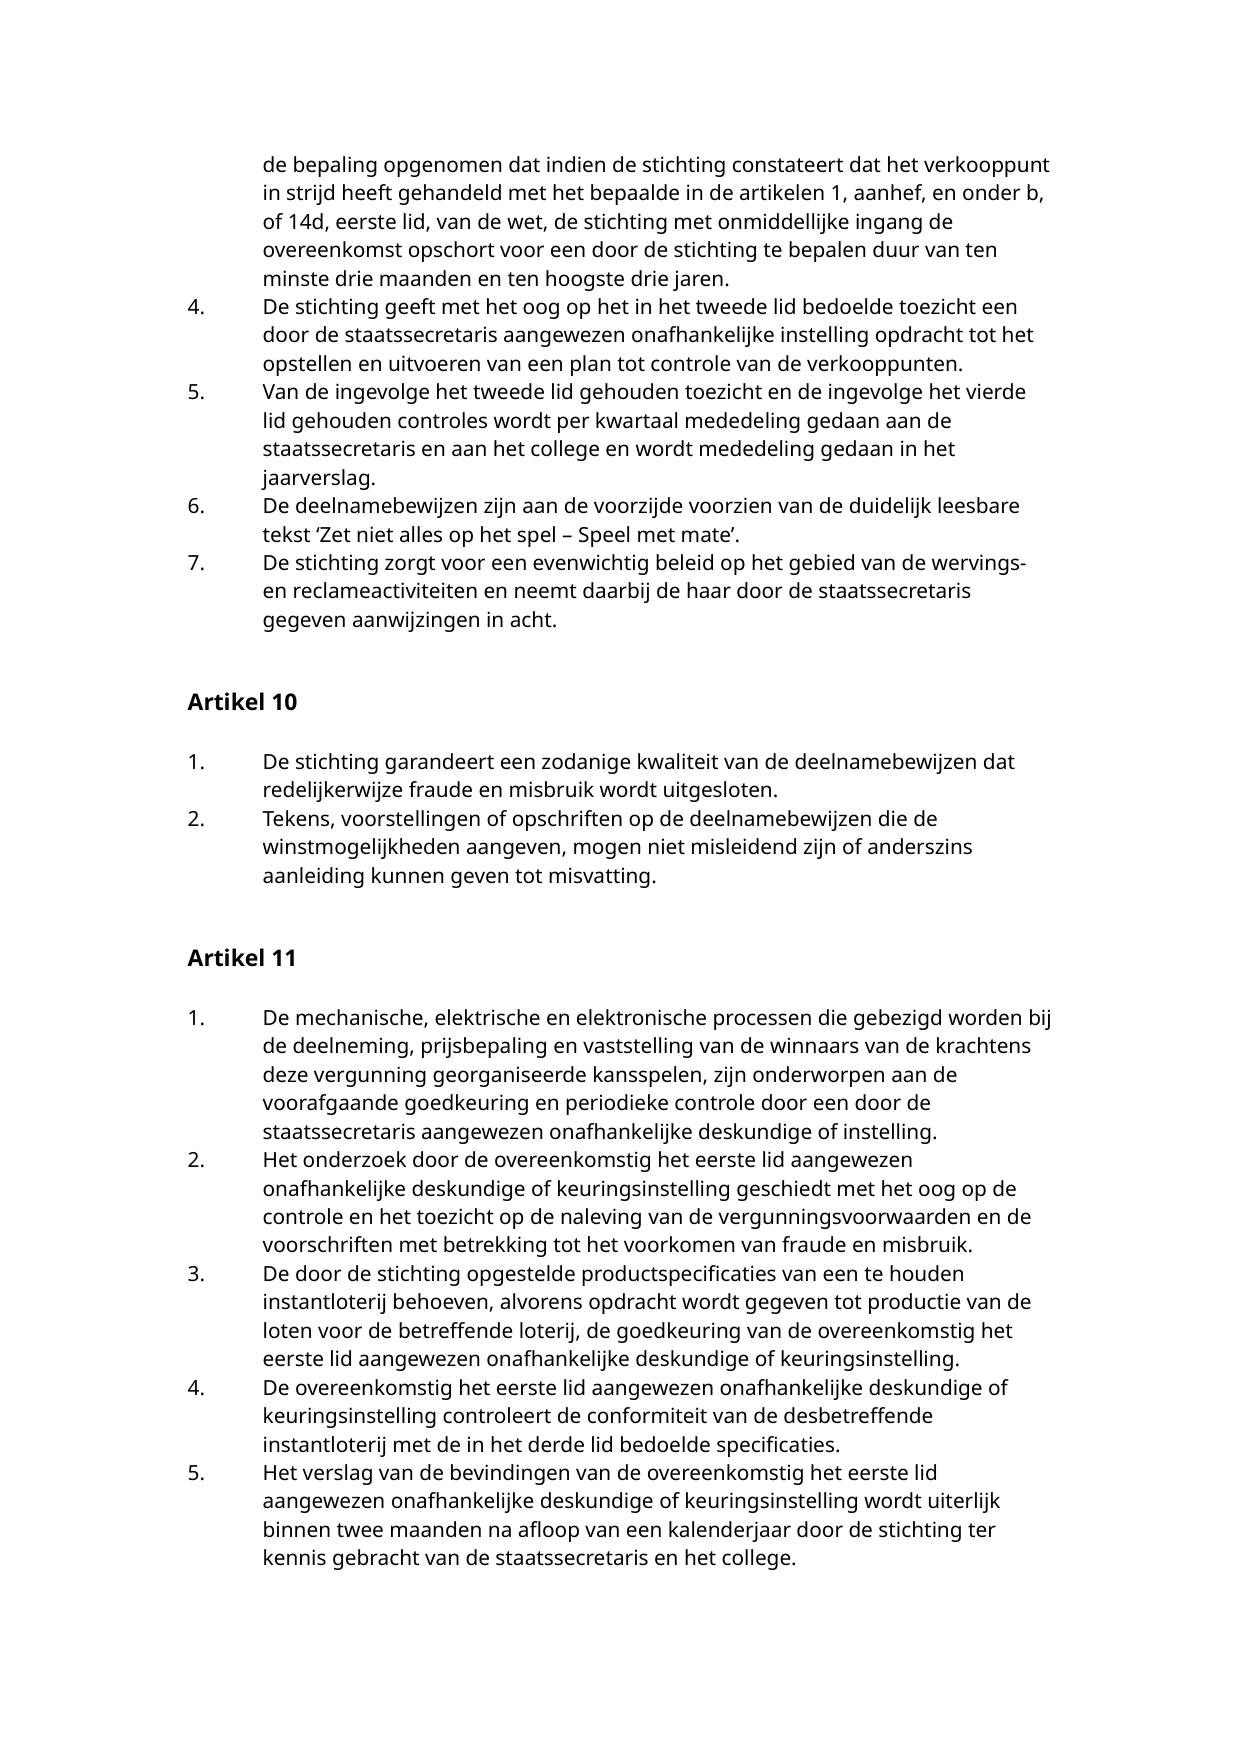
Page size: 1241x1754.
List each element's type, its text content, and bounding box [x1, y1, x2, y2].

subtitle Artikel 11 [187, 942, 1053, 973]
list De door de stichting opgestelde productspecificaties van een te houden instantloterij behoeven, alvorens opdracht wordt gegeven tot productie van de loten voor de betreffende loterij, de goedkeuring van de overeenkomstig het eerste lid aangewezen onafhankelijke deskundige of keuringsinstelling. [187, 1259, 1053, 1373]
list De overeenkomstig het eerste lid aangewezen onafhankelijke deskundige of keuringsinstelling controleert de conformiteit van de desbetreffende instantloterij met de in het derde lid bedoelde specificaties. [187, 1373, 1053, 1458]
list Het verslag van de bevindingen van de overeenkomstig het eerste lid aangewezen onafhankelijke deskundige of keuringsinstelling wordt uiterlijk binnen twee maanden na afloop van een kalenderjaar door de stichting ter kennis gebracht van de staatssecretaris en het college. [187, 1458, 1053, 1572]
list De stichting geeft met het oog op het in het tweede lid bedoelde toezicht een door de staatssecretaris aangewezen onafhankelijke instelling opdracht tot het opstellen en uitvoeren van een plan tot controle van de verkooppunten. [187, 292, 1053, 377]
subtitle Artikel 10 [187, 686, 1053, 717]
list Van de ingevolge het tweede lid gehouden toezicht en de ingevolge het vierde lid gehouden controles wordt per kwartaal mededeling gedaan aan de staatssecretaris en aan het college en wordt mededeling gedaan in het jaarverslag. [187, 377, 1053, 491]
list De stichting zorgt voor een evenwichtig beleid op het gebied van de wervings- en reclameactiviteiten en neemt daarbij de haar door de staatssecretaris gegeven aanwijzingen in acht. [187, 548, 1053, 633]
list De stichting garandeert een zodanige kwaliteit van de deelnamebewijzen dat redelijkerwijze fraude en misbruik wordt uitgesloten. [187, 747, 1053, 804]
list De mechanische, elektrische en elektronische processen die gebezigd worden bij de deelneming, prijsbepaling en vaststelling van de winnaars van de krachtens deze vergunning georganiseerde kansspelen, zijn onderworpen aan de voorafgaande goedkeuring en periodieke controle door een door de staatssecretaris aangewezen onafhankelijke deskundige of instelling. [187, 1003, 1053, 1145]
list De deelnamebewijzen zijn aan de voorzijde voorzien van de duidelijk leesbare tekst ‘Zet niet alles op het spel – Speel met mate’. [187, 491, 1053, 548]
list Het onderzoek door de overeenkomstig het eerste lid aangewezen onafhankelijke deskundige of keuringsinstelling geschiedt met het oog op de controle en het toezicht op de naleving van de vergunningsvoorwaarden en de voorschriften met betrekking tot het voorkomen van fraude en misbruik. [187, 1145, 1053, 1259]
list Tekens, voorstellingen of opschriften op de deelnamebewijzen die de winstmogelijkheden aangeven, mogen niet misleidend zijn of anderszins aanleiding kunnen geven tot misvatting. [187, 804, 1053, 889]
list de bepaling opgenomen dat indien de stichting constateert dat het verkooppunt in strijd heeft gehandeld met het bepaalde in de artikelen 1, aanhef, en onder b, of 14d, eerste lid, van de wet, de stichting met onmiddellijke ingang de overeenkomst opschort voor een door de stichting te bepalen duur van ten minste drie maanden en ten hoogste drie jaren. [187, 150, 1053, 292]
